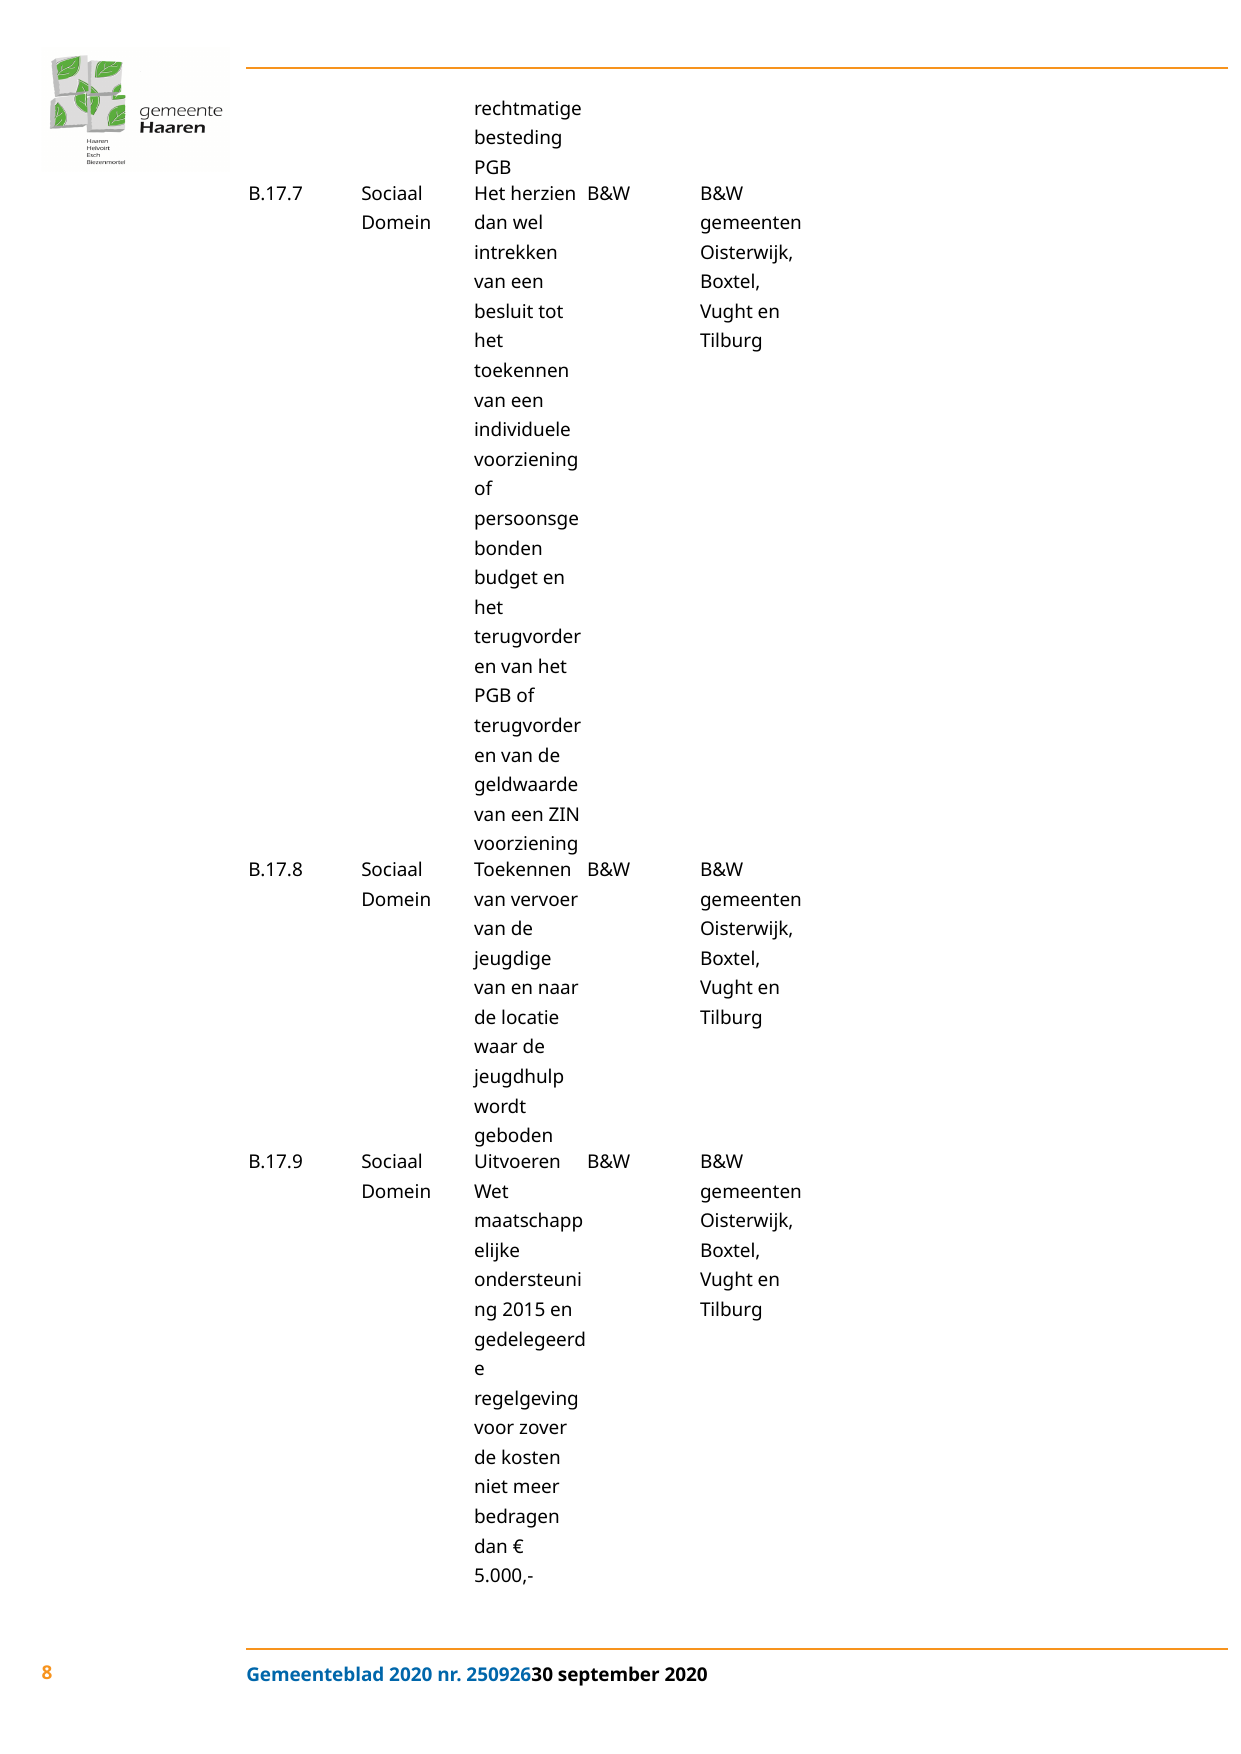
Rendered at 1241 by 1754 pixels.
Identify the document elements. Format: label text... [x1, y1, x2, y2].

table_cell [1039, 1148, 1152, 1588]
table_cell B&W gemeenten Oisterwijk, Boxtel, Vught en Tilburg [700, 1148, 813, 1588]
table_cell [361, 95, 474, 180]
table_cell [248, 95, 361, 180]
table_cell [926, 856, 1038, 1148]
table_cell B&W [587, 180, 700, 856]
table_cell Het herzien dan wel intrekken van een besluit tot het toekennen van een individuele voorziening of persoonsgebonden budget en het terugvorderen van het PGB of terugvorderen van de geldwaarde van een ZIN voorziening [474, 180, 587, 856]
table_cell Toekennen van vervoer van de jeugdige van en naar de locatie waar de jeugdhulp wordt geboden [474, 856, 587, 1148]
picture [41, 47, 231, 172]
table_cell [1039, 856, 1152, 1148]
table_cell [926, 95, 1038, 180]
table_cell B.17.8 [248, 856, 361, 1148]
table_cell [1039, 180, 1152, 856]
table_cell [700, 95, 813, 180]
table_cell B&W gemeenten Oisterwijk, Boxtel, Vught en Tilburg [700, 180, 813, 856]
table_cell B&W [587, 1148, 700, 1588]
table_cell Sociaal Domein [361, 856, 474, 1148]
table_cell [587, 95, 700, 180]
table_cell [926, 180, 1038, 856]
table_cell B.17.9 [248, 1148, 361, 1588]
table_cell B&W gemeenten Oisterwijk, Boxtel, Vught en Tilburg [700, 856, 813, 1148]
table_cell [1039, 95, 1152, 180]
table_cell [813, 180, 926, 856]
table_cell B&W [587, 856, 700, 1148]
table_cell B.17.7 [248, 180, 361, 856]
table_cell [813, 1148, 926, 1588]
table_cell [813, 856, 926, 1148]
table_cell [926, 1148, 1038, 1588]
table_cell rechtmatige besteding PGB [474, 95, 587, 180]
table_cell Sociaal Domein [361, 180, 474, 856]
table_cell Sociaal Domein [361, 1148, 474, 1588]
table_cell Uitvoeren Wet maatschappelijke ondersteuning 2015 en gedelegeerde regelgeving voor zover de kosten niet meer bedragen dan € 5.000,- [474, 1148, 587, 1588]
table_cell [813, 95, 926, 180]
